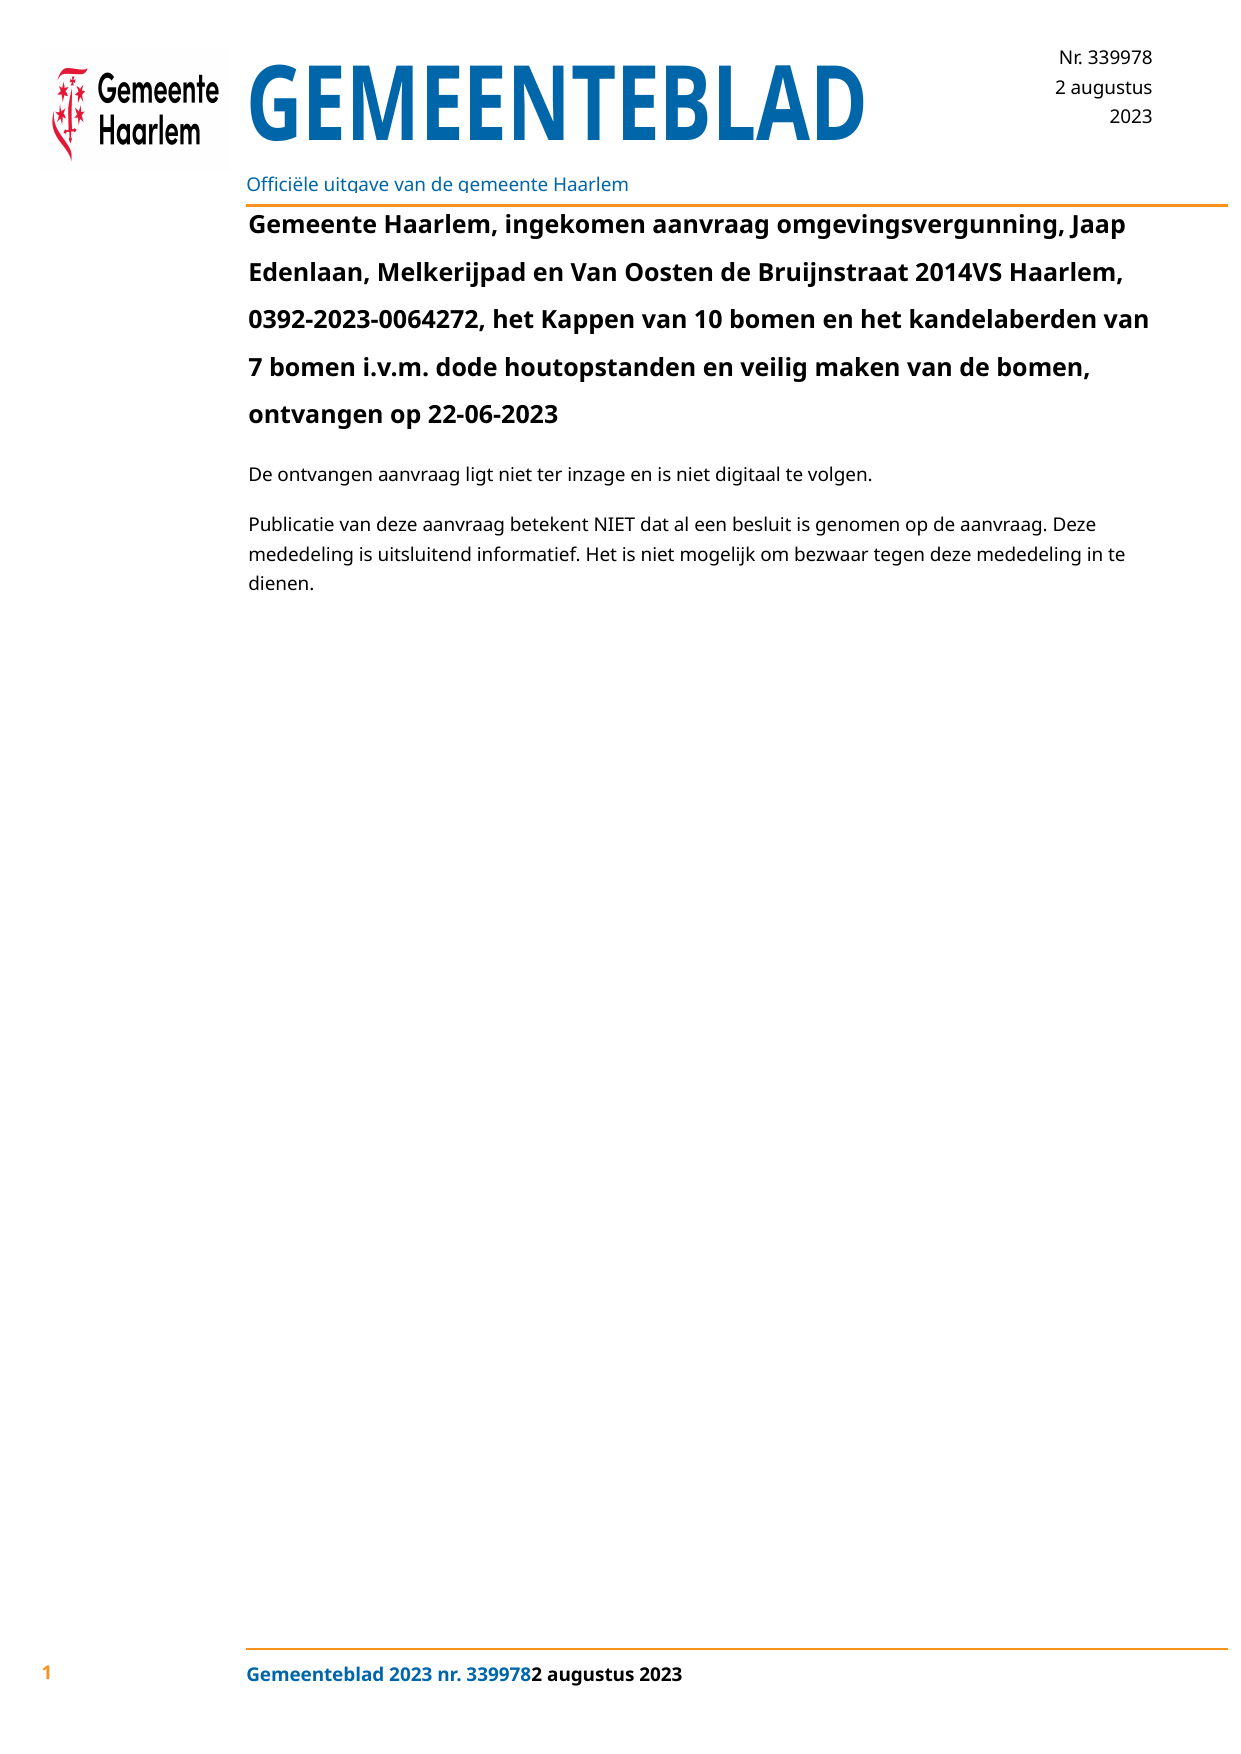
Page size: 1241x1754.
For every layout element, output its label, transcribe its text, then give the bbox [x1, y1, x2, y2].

text De ontvangen aanvraag ligt niet ter inzage en is niet digitaal te volgen. [248, 461, 1152, 486]
text Publicatie van deze aanvraag betekent NIET dat al een besluit is genomen op de aanvraag. Deze mededeling is uitsluitend informatief. Het is niet mogelijk om bezwaar tegen deze mededeling in te dienen. [248, 511, 1152, 596]
text Gemeente Haarlem, ingekomen aanvraag omgevingsvergunning, Jaap Edenlaan, Melkerijpad en Van Oosten de Bruijnstraat 2014VS Haarlem, 0392-2023-0064272, het Kappen van 10 bomen en het kandelaberden van 7 bomen i.v.m. dode houtopstanden en veilig maken van de bomen, ontvangen op 22-06-2023 [248, 207, 1152, 431]
picture [41, 47, 231, 172]
